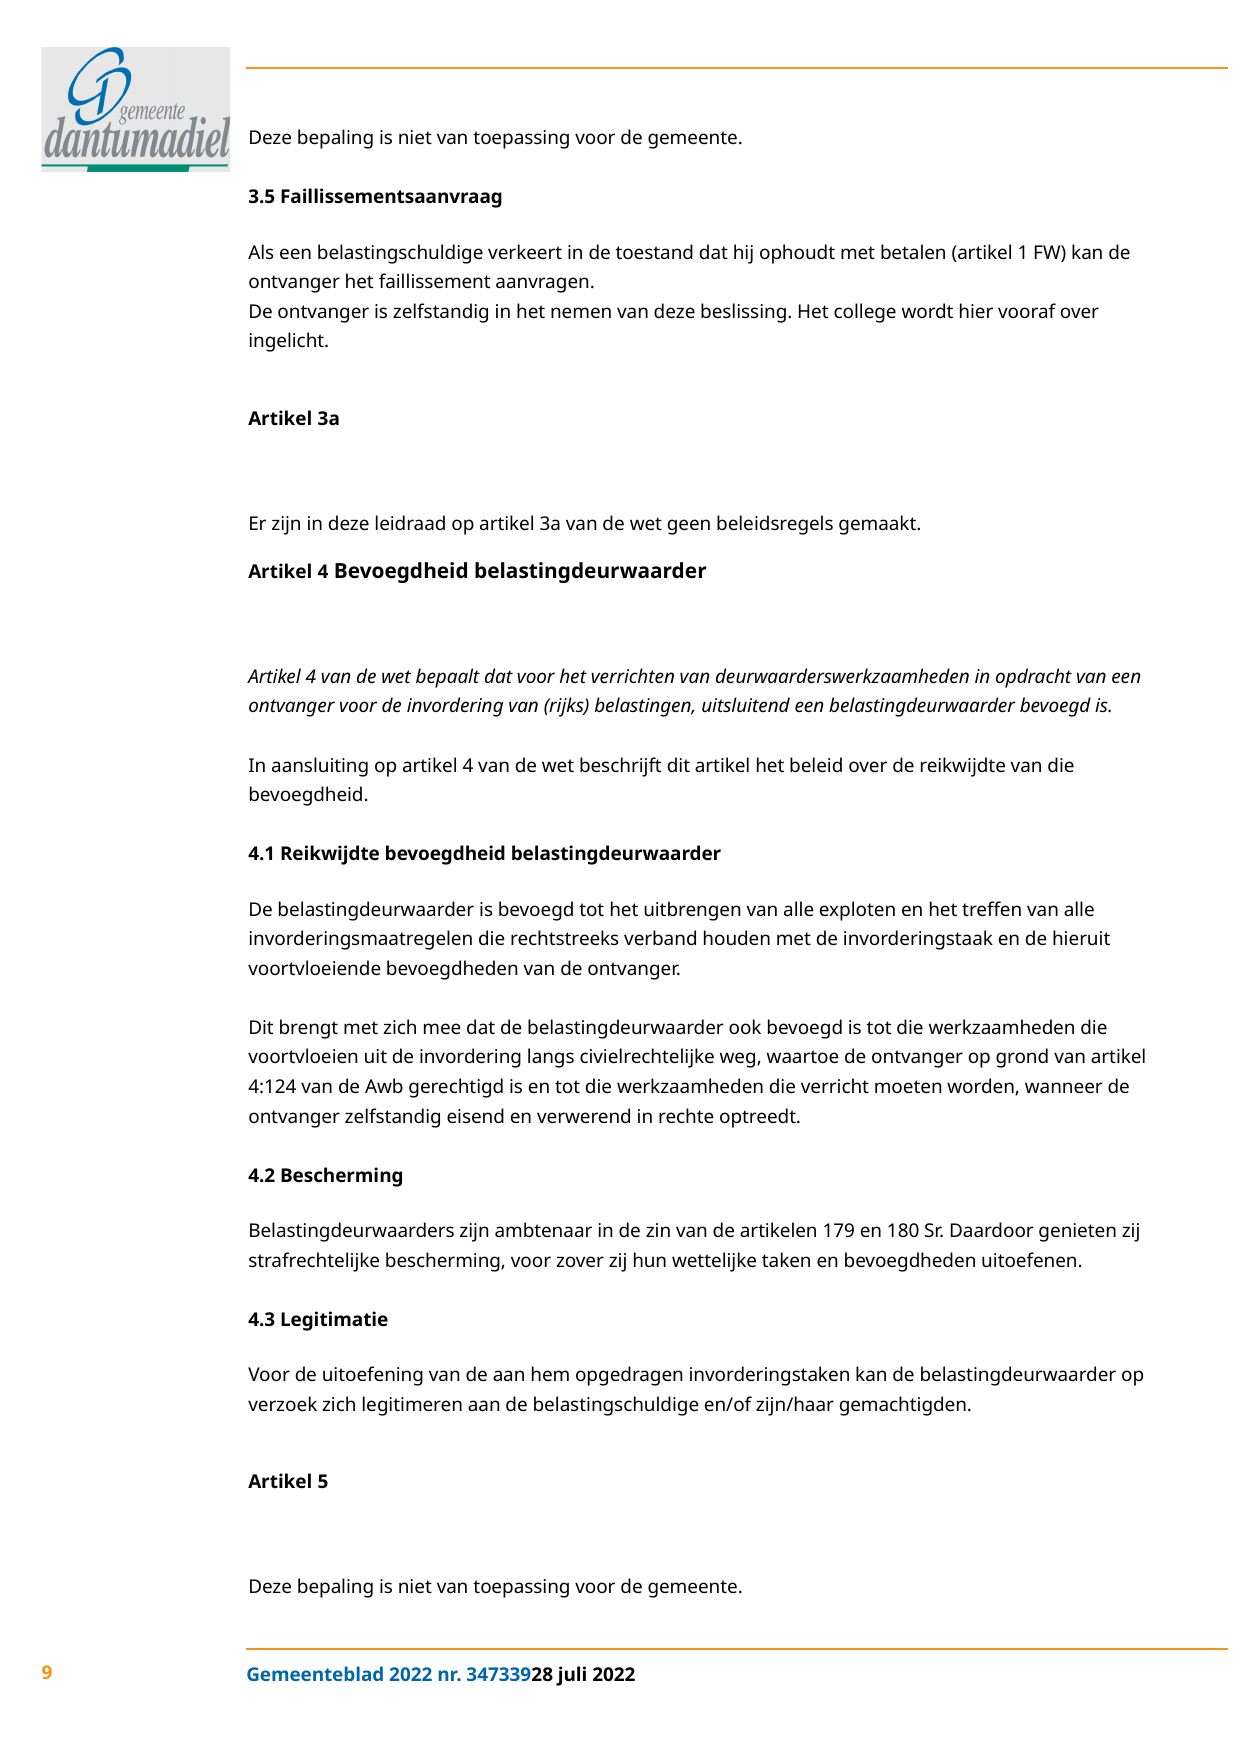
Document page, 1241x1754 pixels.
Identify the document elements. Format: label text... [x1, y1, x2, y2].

text 4.1 Reikwijdte bevoegdheid belastingdeurwaarder [248, 841, 1152, 866]
text Artikel 4 Bevoegdheid belastingdeurwaarder [248, 556, 1152, 584]
text Deze bepaling is niet van toepassing voor de gemeente. [248, 1573, 1152, 1599]
text Artikel 5 [248, 1466, 1152, 1495]
text Voor de uitoefening van de aan hem opgedragen invorderingstaken kan de belastingdeurwaarder op verzoek zich legitimeren aan de belastingschuldige en/of zijn/haar gemachtigden. [248, 1361, 1152, 1417]
text Er zijn in deze leidraad op artikel 3a van de wet geen beleidsregels gemaakt. [248, 510, 1152, 536]
text 3.5 Faillissementsaanvraag [248, 183, 1152, 209]
picture [41, 47, 231, 172]
text Belastingdeurwaarders zijn ambtenaar in de zin van de artikelen 179 en 180 Sr. Daardoor genieten zij strafrechtelijke bescherming, voor zover zij hun wettelijke taken en bevoegdheden uitoefenen. [248, 1217, 1152, 1273]
text 4.2 Bescherming [248, 1162, 1152, 1188]
text In aansluiting op artikel 4 van de wet beschrijft dit artikel het beleid over de reikwijdte van die bevoegdheid. [248, 752, 1152, 807]
text De belastingdeurwaarder is bevoegd tot het uitbrengen van alle exploten en het treffen van alle invorderingsmaatregelen die rechtstreeks verband houden met de invorderingstaak en de hieruit voortvloeiende bevoegdheden van de ontvanger. [248, 896, 1152, 981]
text 4.3 Legitimatie [248, 1306, 1152, 1332]
text Deze bepaling is niet van toepassing voor de gemeente. [248, 124, 1152, 150]
text Artikel 4 van de wet bepaalt dat voor het verrichten van deurwaarderswerkzaamheden in opdracht van een ontvanger voor de invordering van (rijks) belastingen, uitsluitend een belastingdeurwaarder bevoegd is. [248, 663, 1152, 718]
text Als een belastingschuldige verkeert in de toestand dat hij ophoudt met betalen (artikel 1 FW) kan de ontvanger het faillissement aanvragen. [248, 239, 1152, 294]
text De ontvanger is zelfstandig in het nemen van deze beslissing. Het college wordt hier vooraf over ingelicht. [248, 298, 1152, 353]
text Dit brengt met zich mee dat de belastingdeurwaarder ook bevoegd is tot die werkzaamheden die voortvloeien uit de invordering langs civielrechtelijke weg, waartoe de ontvanger op grond van artikel 4:124 van de Awb gerechtigd is en tot die werkzaamheden die verricht moeten worden, wanneer de ontvanger zelfstandig eisend en verwerend in rechte optreedt. [248, 1014, 1152, 1129]
text Artikel 3a [248, 403, 1152, 431]
